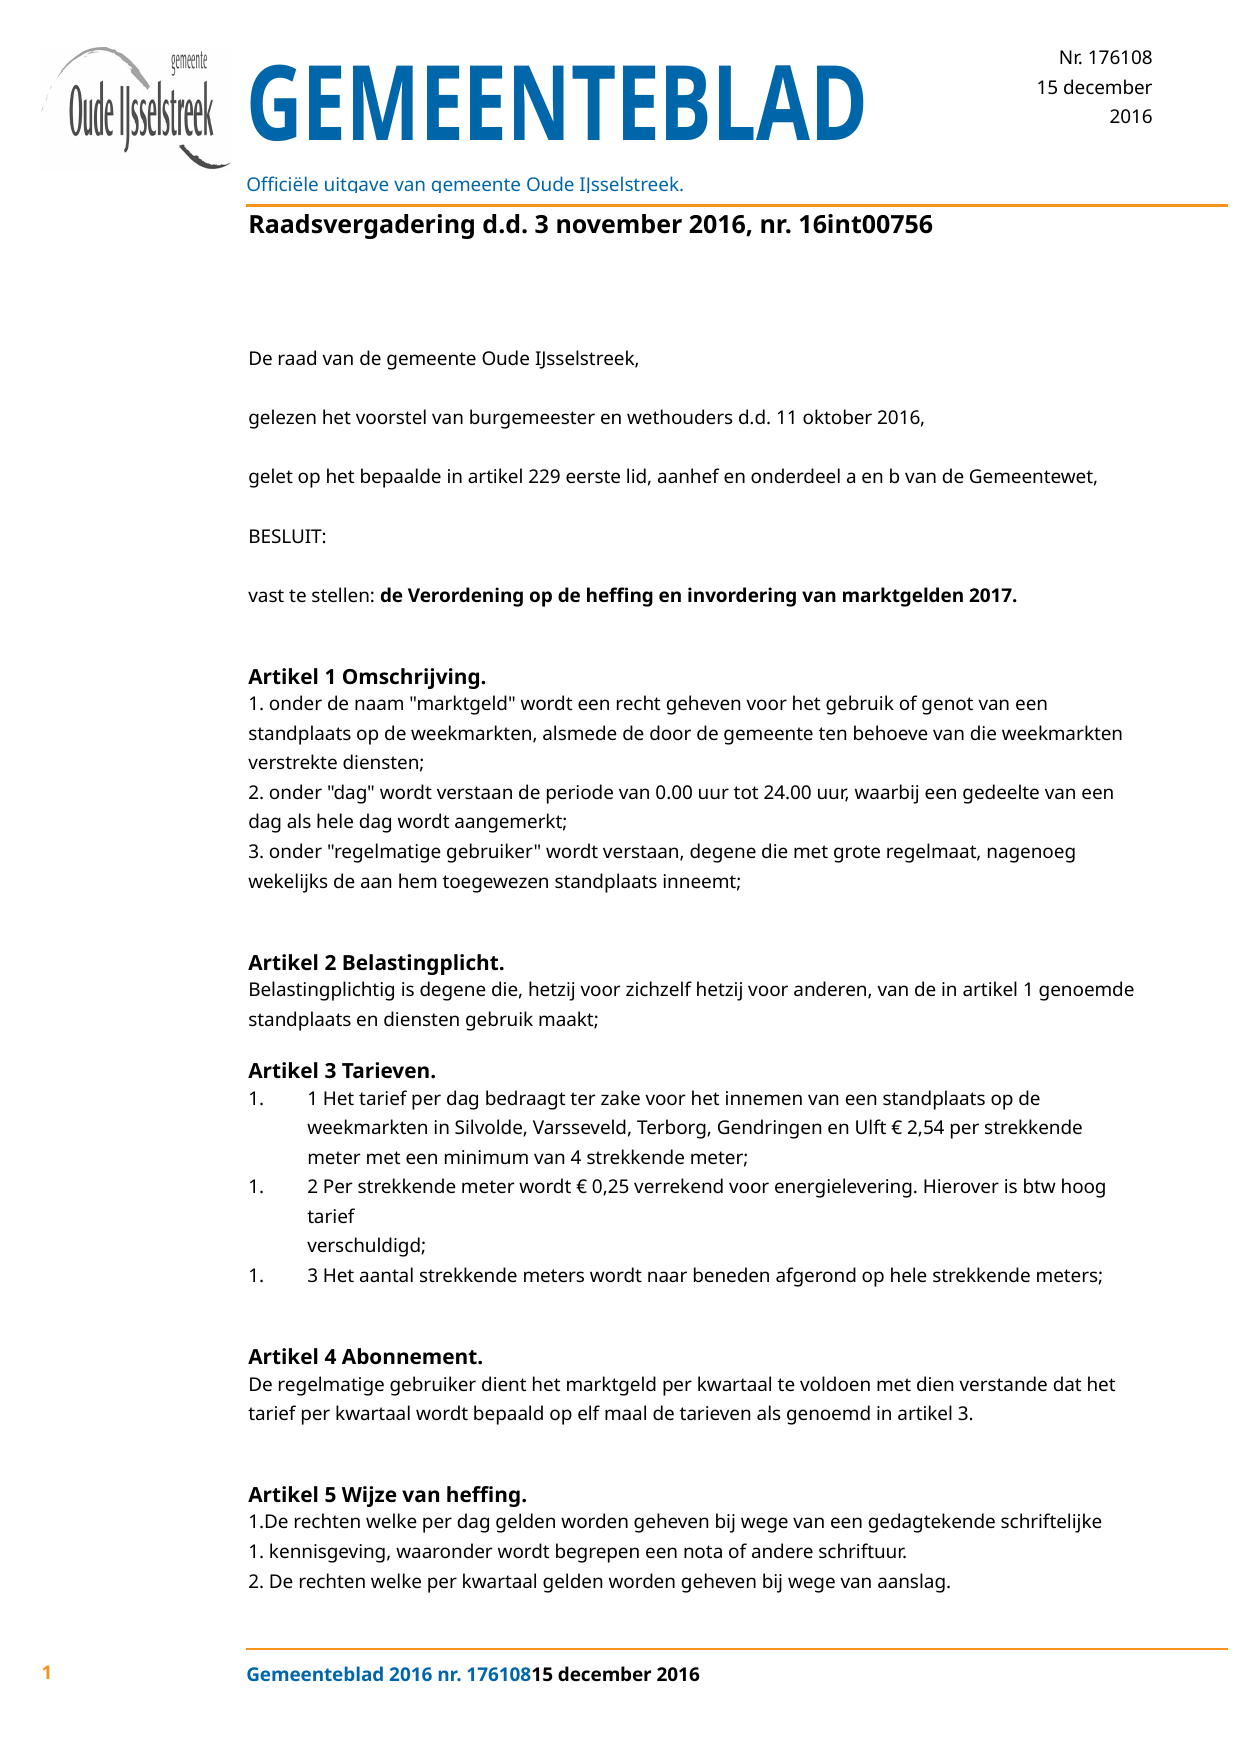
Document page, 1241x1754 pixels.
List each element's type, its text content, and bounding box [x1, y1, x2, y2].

text Artikel 3 Tarieven. [248, 1056, 1152, 1085]
text Artikel 5 Wijze van heffing. [248, 1480, 1152, 1509]
list weekmarkten in Silvolde, Varsseveld, Terborg, Gendringen en Ulft € 2,54 per strekkende [248, 1114, 1152, 1140]
text gelezen het voorstel van burgemeester en wethouders d.d. 11 oktober 2016, [248, 404, 1152, 430]
text 1. onder de naam "marktgeld" wordt een recht geheven voor het gebruik of genot van een [248, 690, 1152, 716]
text 3. onder "regelmatige gebruiker" wordt verstaan, degene die met grote regelmaat, nagenoeg [248, 838, 1152, 864]
picture [41, 47, 231, 172]
text gelet op het bepaalde in artikel 229 eerste lid, aanhef en onderdeel a en b van de Gemeentewet, [248, 464, 1152, 489]
text De regelmatige gebruiker dient het marktgeld per kwartaal te voldoen met dien verstande dat het tarief per kwartaal wordt bepaald op elf maal de tarieven als genoemd in artikel 3. [248, 1371, 1152, 1426]
text Artikel 1 Omschrijving. [248, 662, 1152, 690]
list meter met een minimum van 4 strekkende meter; [248, 1144, 1152, 1170]
list 1 Het tarief per dag bedraagt ter zake voor het innemen van een standplaats op de [248, 1085, 1152, 1111]
text Belastingplichtig is degene die, hetzij voor zichzelf hetzij voor anderen, van de in artikel 1 genoemde standplaats en diensten gebruik maakt; [248, 976, 1152, 1032]
text Artikel 2 Belastingplicht. [248, 948, 1152, 976]
text 2. onder "dag" wordt verstaan de periode van 0.00 uur tot 24.00 uur, waarbij een gedeelte van een [248, 779, 1152, 805]
text Raadsvergadering d.d. 3 november 2016, nr. 16int00756 [248, 207, 1152, 241]
text dag als hele dag wordt aangemerkt; [248, 809, 1152, 834]
list 2 Per strekkende meter wordt € 0,25 verrekend voor energielevering. Hierover is btw hoog tarief [248, 1173, 1152, 1229]
text 1. kennisgeving, waaronder wordt begrepen een nota of andere schriftuur. [248, 1538, 1152, 1564]
text wekelijks de aan hem toegewezen standplaats inneemt; [248, 868, 1152, 894]
text vast te stellen: de Verordening op de heffing en invordering van marktgelden 2017. [248, 582, 1152, 608]
text De raad van de gemeente Oude IJsselstreek, [248, 345, 1152, 371]
text standplaats op de weekmarkten, alsmede de door de gemeente ten behoeve van die weekmarkten [248, 720, 1152, 746]
text 2. De rechten welke per kwartaal gelden worden geheven bij wege van aanslag. [248, 1568, 1152, 1594]
text 1.De rechten welke per dag gelden worden geheven bij wege van een gedagtekende schriftelijke [248, 1509, 1152, 1534]
list 3 Het aantal strekkende meters wordt naar beneden afgerond op hele strekkende meters; [248, 1262, 1152, 1288]
list verschuldigd; [248, 1233, 1152, 1258]
text verstrekte diensten; [248, 749, 1152, 775]
text Artikel 4 Abonnement. [248, 1342, 1152, 1371]
text BESLUIT: [248, 523, 1152, 548]
